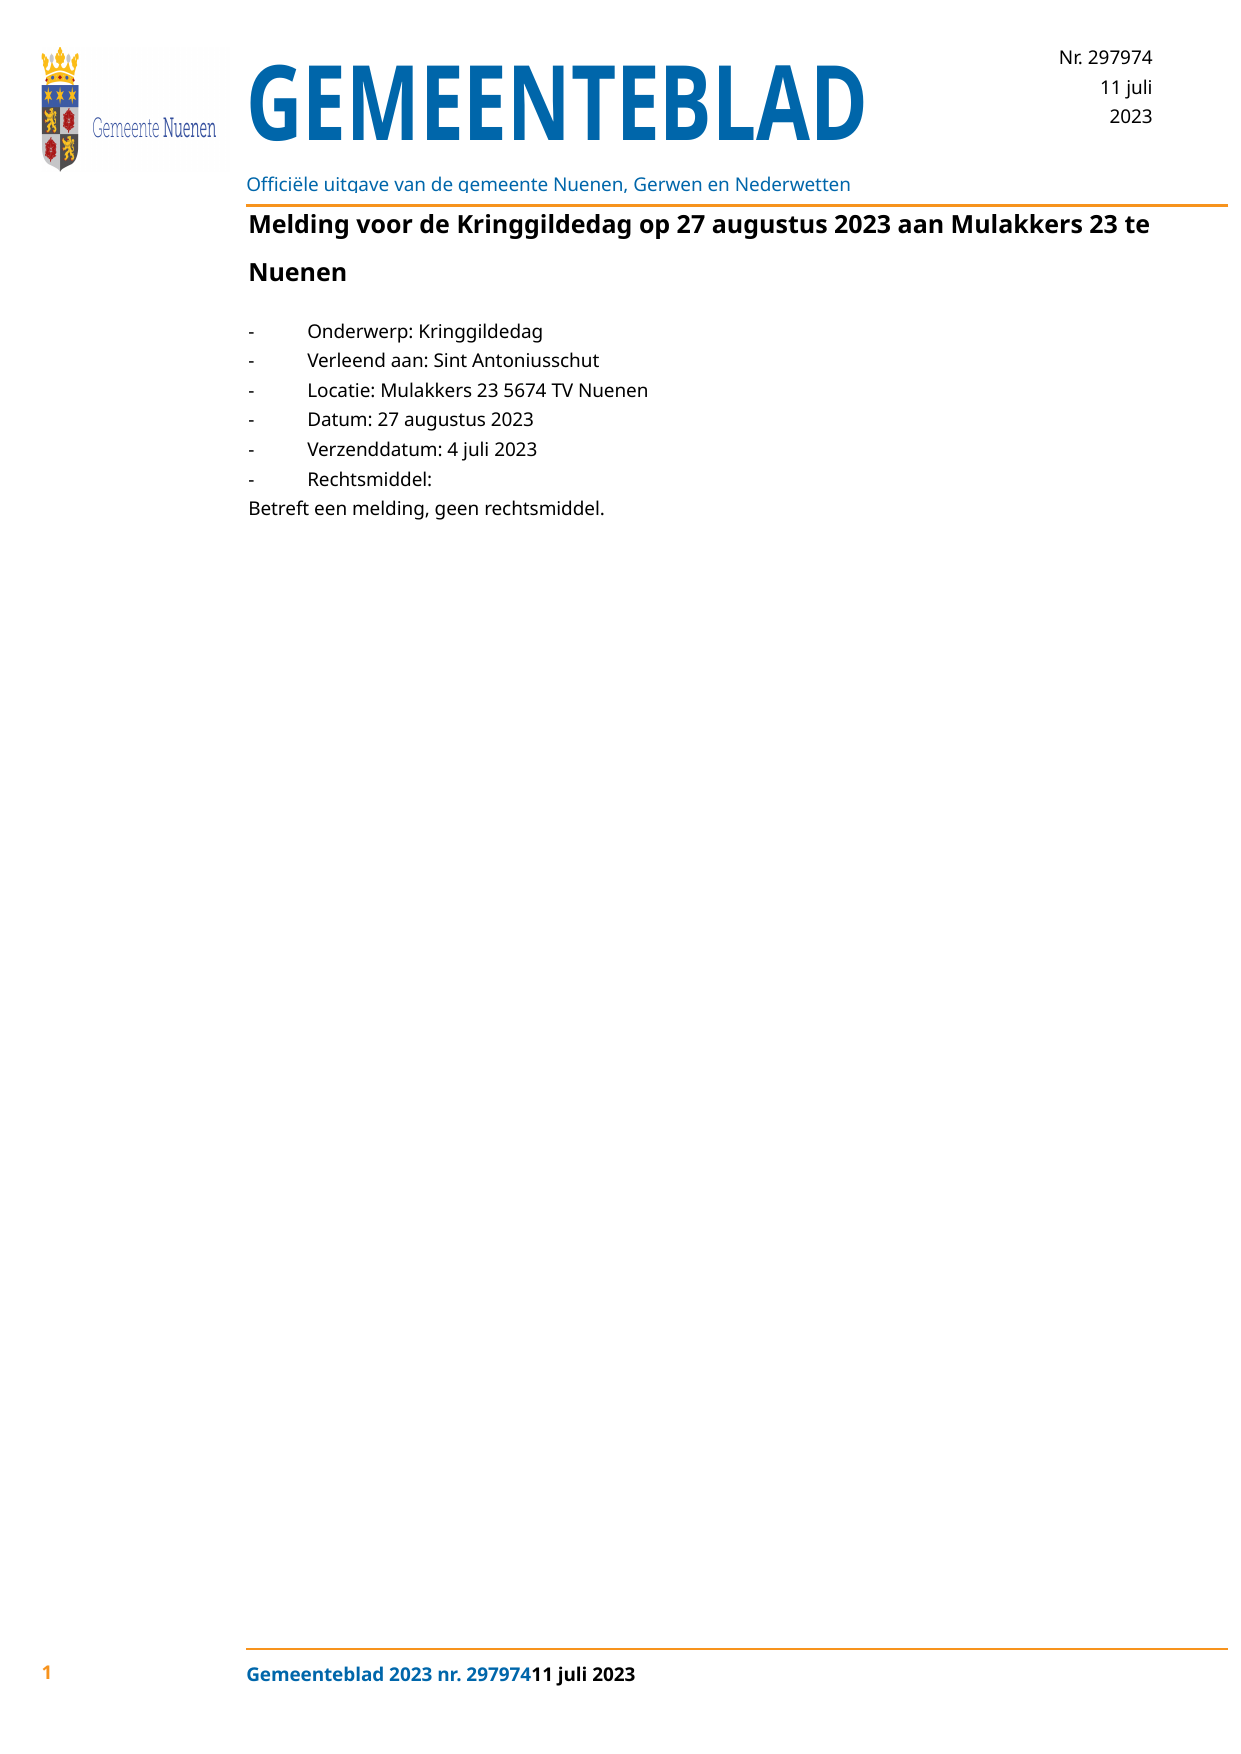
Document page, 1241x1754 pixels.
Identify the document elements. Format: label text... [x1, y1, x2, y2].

list Verleend aan: Sint Antoniusschut [248, 347, 1152, 373]
list Verzenddatum: 4 juli 2023 [248, 436, 1152, 462]
list Onderwerp: Kringgildedag [248, 318, 1152, 344]
picture [41, 47, 231, 172]
list Datum: 27 augustus 2023 [248, 407, 1152, 432]
list Locatie: Mulakkers 23 5674 TV Nuenen [248, 377, 1152, 403]
text Melding voor de Kringgildedag op 27 augustus 2023 aan Mulakkers 23 te Nuenen [248, 207, 1152, 288]
list Rechtsmiddel: [248, 466, 1152, 492]
text Betreft een melding, geen rechtsmiddel. [248, 495, 1152, 521]
